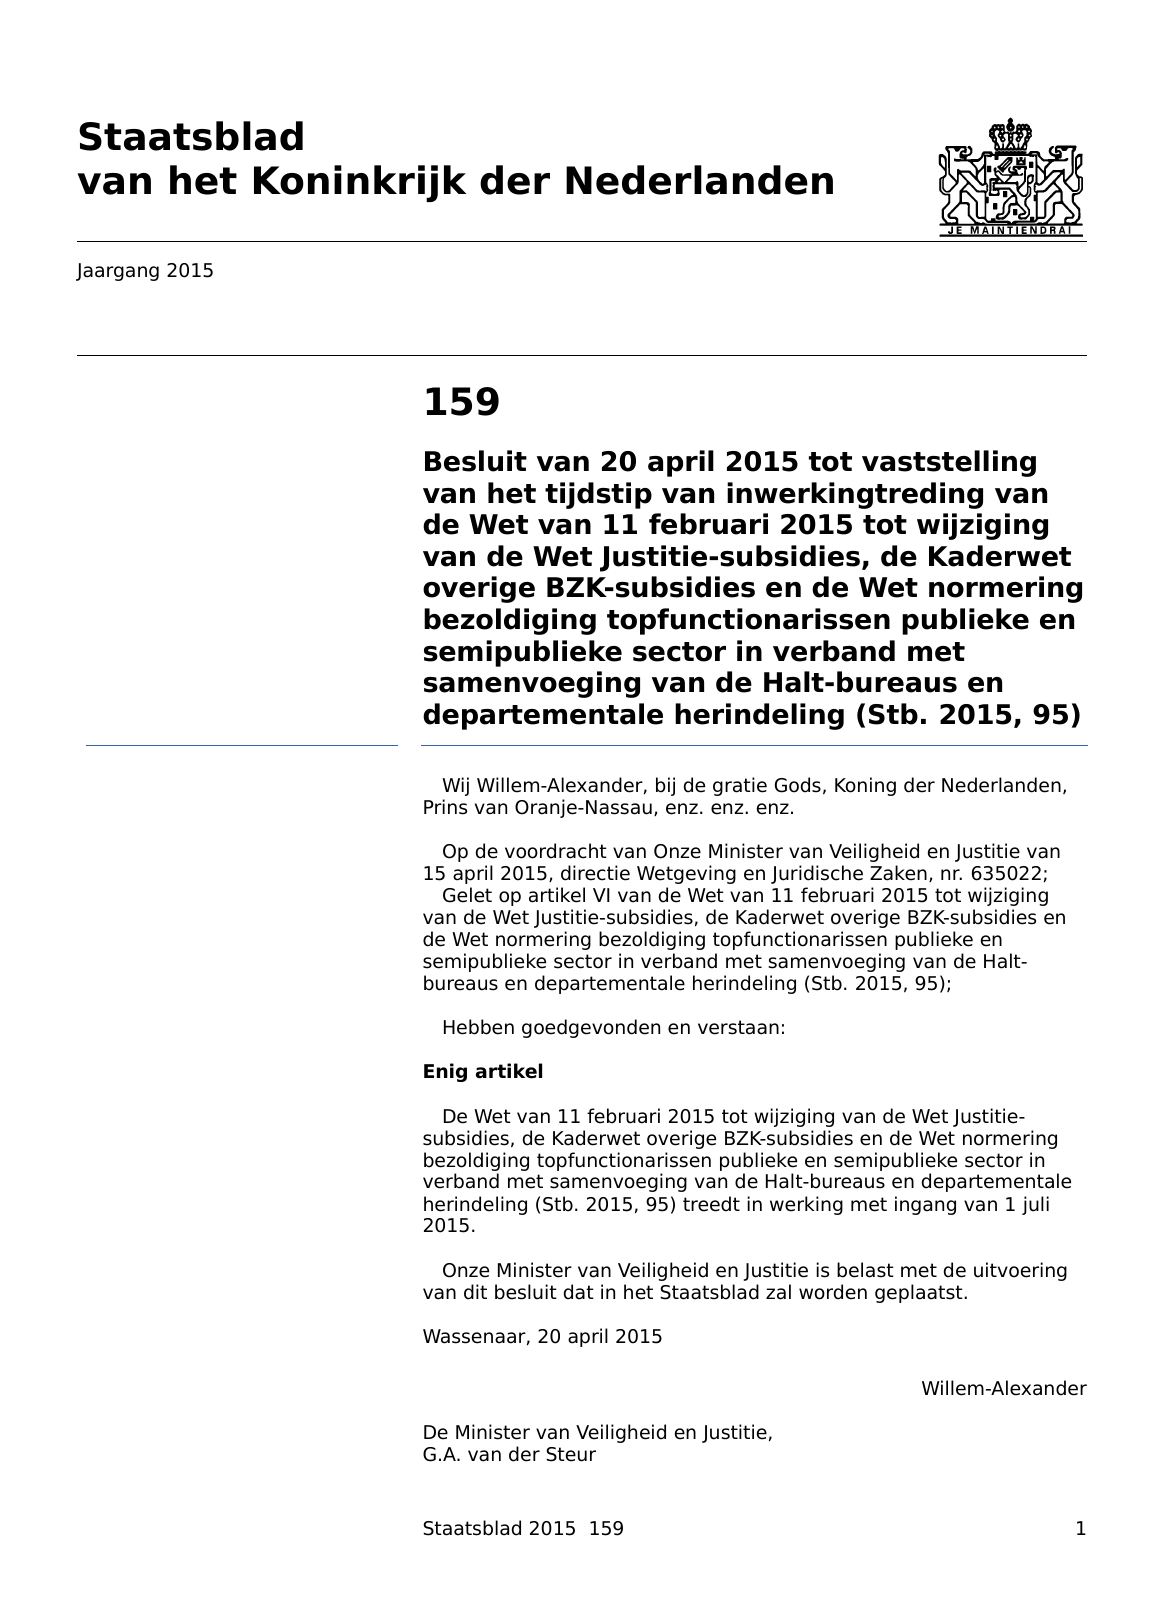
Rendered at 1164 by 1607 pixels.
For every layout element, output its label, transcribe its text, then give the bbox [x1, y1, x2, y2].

table_header [886, 100, 1087, 241]
text Wassenaar, 20 april 2015 [422, 1326, 1087, 1348]
subtitle 159 [422, 381, 1087, 424]
text Willem-Alexander [422, 1378, 1087, 1400]
text Gelet op artikel VI van de Wet van 11 februari 2015 tot wijziging van de Wet Justitie-subsidies, de Kaderwet overige BZK-subsidies en de Wet normering bezoldiging topfunctionarissen publieke en semipublieke sector in verband met samenvoeging van de Halt-bureaus en departementale herindeling (Stb. 2015, 95); [422, 885, 1087, 995]
table_cell Jaargang 2015 [77, 242, 1087, 355]
text Hebben goedgevonden en verstaan: [422, 1017, 1087, 1039]
text Wij Willem-Alexander, bij de gratie Gods, Koning der Nederlanden, Prins van Oranje-Nassau, enz. enz. enz. [422, 775, 1087, 819]
subtitle Enig artikel [422, 1061, 1087, 1083]
text Op de voordracht van Onze Minister van Veiligheid en Justitie van 15 april 2015, directie Wetgeving en Juridische Zaken, nr. 635022; [422, 841, 1087, 885]
table_header Staatsblad van het Koninkrijk der Nederlanden [77, 100, 886, 241]
picture [936, 115, 1087, 240]
text De Wet van 11 februari 2015 tot wijziging van de Wet Justitie-subsidies, de Kaderwet overige BZK-subsidies en de Wet normering bezoldiging topfunctionarissen publieke en semipublieke sector in verband met samenvoeging van de Halt-bureaus en departementale herindeling (Stb. 2015, 95) treedt in werking met ingang van 1 juli 2015. [422, 1106, 1087, 1237]
text Onze Minister van Veiligheid en Justitie is belast met de uitvoering van dit besluit dat in het Staatsblad zal worden geplaatst. [422, 1259, 1087, 1303]
text De Minister van Veiligheid en Justitie, G.A. van der Steur [422, 1422, 1087, 1466]
text Besluit van 20 april 2015 tot vaststelling van het tijdstip van inwerkingtreding van de Wet van 11 februari 2015 tot wijziging van de Wet Justitie-subsidies, de Kaderwet overige BZK-subsidies en de Wet normering bezoldiging topfunctionarissen publieke en semipublieke sector in verband met samenvoeging van de Halt-bureaus en departementale herindeling (Stb. 2015, 95) [422, 447, 1087, 731]
